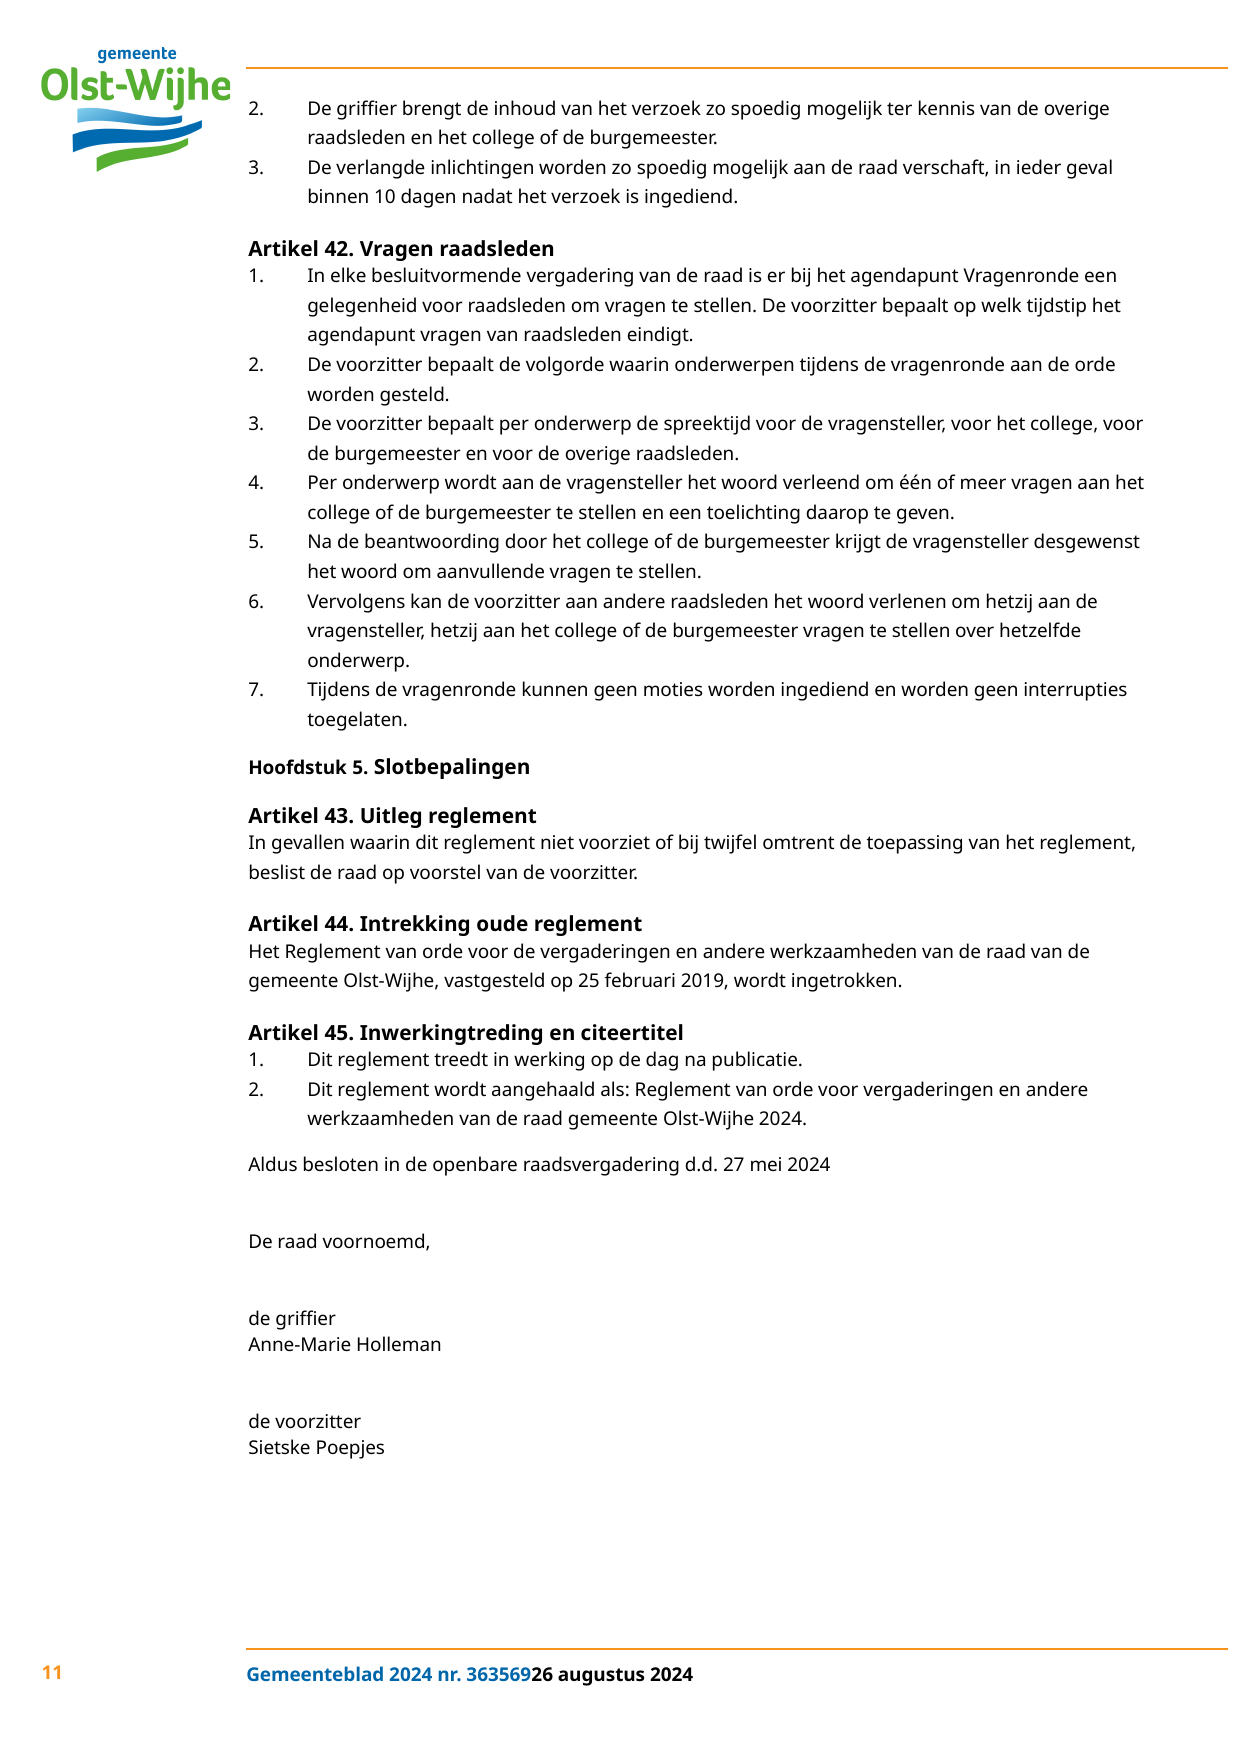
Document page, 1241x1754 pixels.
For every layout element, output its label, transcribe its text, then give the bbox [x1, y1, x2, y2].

text Anne-Marie Holleman [248, 1331, 1152, 1357]
list Vervolgens kan de voorzitter aan andere raadsleden het woord verlenen om hetzij aan de vragensteller, hetzij aan het college of de burgemeester vragen te stellen over hetzelfde onderwerp. [248, 588, 1152, 673]
text de griffier [248, 1306, 1152, 1331]
text In gevallen waarin dit reglement niet voorziet of bij twijfel omtrent de toepassing van het reglement, beslist de raad op voorstel van de voorzitter. [248, 829, 1152, 885]
text De raad voornoemd, [248, 1228, 1152, 1254]
text Artikel 42. Vragen raadsleden [248, 234, 1152, 262]
text Hoofdstuk 5. Slotbepalingen [248, 752, 1152, 780]
list De voorzitter bepaalt per onderwerp de spreektijd voor de vragensteller, voor het college, voor de burgemeester en voor de overige raadsleden. [248, 410, 1152, 466]
text Artikel 45. Inwerkingtreding en citeertitel [248, 1018, 1152, 1046]
picture [41, 47, 231, 172]
text de voorzitter [248, 1408, 1152, 1434]
list Na de beantwoording door het college of de burgemeester krijgt de vragensteller desgewenst het woord om aanvullende vragen te stellen. [248, 529, 1152, 584]
list Dit reglement wordt aangehaald als: Reglement van orde voor vergaderingen en andere werkzaamheden van de raad gemeente Olst-Wijhe 2024. [248, 1076, 1152, 1131]
list De verlangde inlichtingen worden zo spoedig mogelijk aan de raad verschaft, in ieder geval binnen 10 dagen nadat het verzoek is ingediend. [248, 154, 1152, 209]
text Artikel 43. Uitleg reglement [248, 801, 1152, 829]
list In elke besluitvormende vergadering van de raad is er bij het agendapunt Vragenronde een gelegenheid voor raadsleden om vragen te stellen. De voorzitter bepaalt op welk tijdstip het agendapunt vragen van raadsleden eindigt. [248, 262, 1152, 347]
list Dit reglement treedt in werking op de dag na publicatie. [248, 1046, 1152, 1072]
list De voorzitter bepaalt de volgorde waarin onderwerpen tijdens de vragenronde aan de orde worden gesteld. [248, 351, 1152, 406]
text Sietske Poepjes [248, 1434, 1152, 1460]
list Per onderwerp wordt aan de vragensteller het woord verleend om één of meer vragen aan het college of de burgemeester te stellen en een toelichting daarop te geven. [248, 469, 1152, 525]
text Artikel 44. Intrekking oude reglement [248, 909, 1152, 938]
text Het Reglement van orde voor de vergaderingen en andere werkzaamheden van de raad van de gemeente Olst-Wijhe, vastgesteld op 25 februari 2019, wordt ingetrokken. [248, 938, 1152, 993]
list Tijdens de vragenronde kunnen geen moties worden ingediend en worden geen interrupties toegelaten. [248, 677, 1152, 732]
list De griffier brengt de inhoud van het verzoek zo spoedig mogelijk ter kennis van de overige raadsleden en het college of de burgemeester. [248, 95, 1152, 150]
text Aldus besloten in de openbare raadsvergadering d.d. 27 mei 2024 [248, 1151, 1152, 1177]
